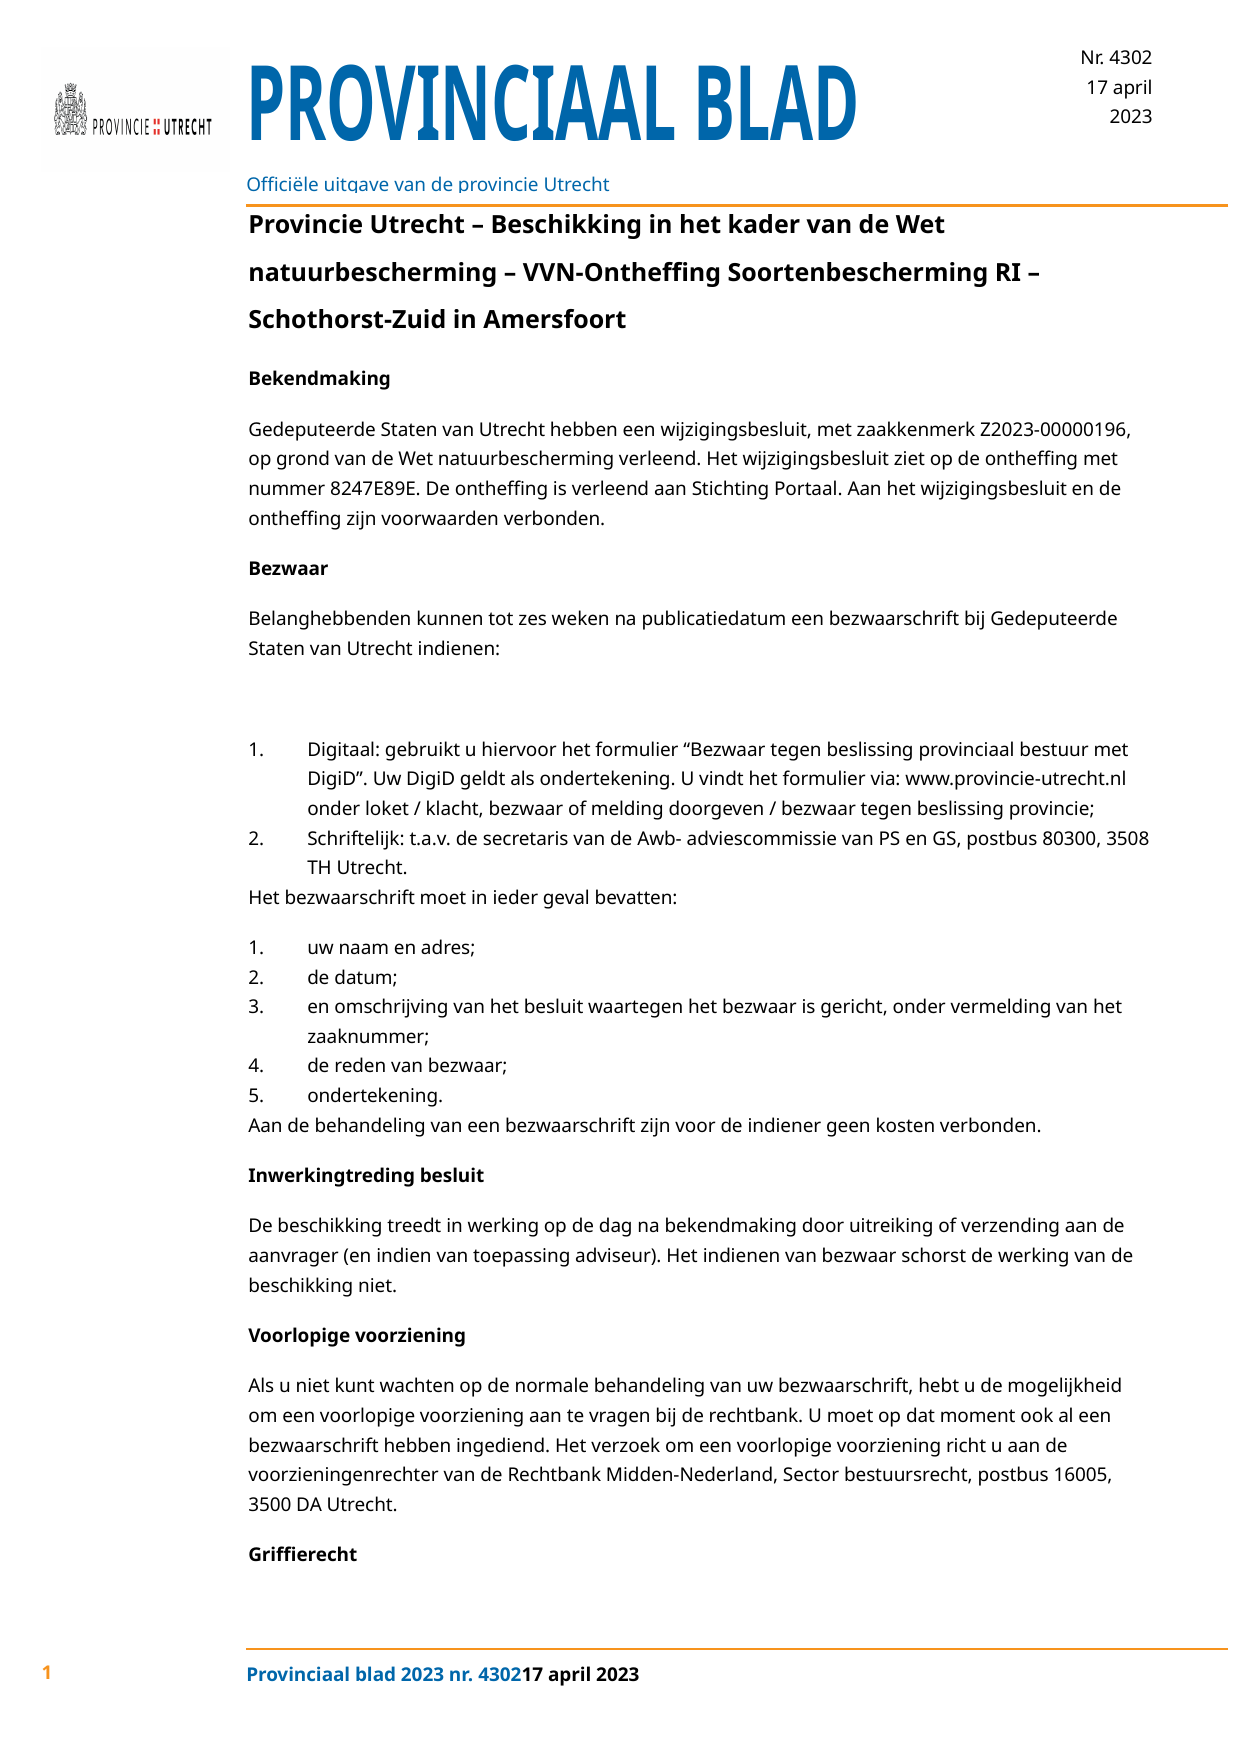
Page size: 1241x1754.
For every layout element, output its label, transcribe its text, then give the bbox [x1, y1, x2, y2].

list ondertekening. [248, 1082, 1152, 1108]
text Bekendmaking [248, 366, 1152, 391]
picture [41, 47, 231, 172]
text Als u niet kunt wachten op de normale behandeling van uw bezwaarschrift, hebt u de mogelijkheid om een voorlopige voorziening aan te vragen bij de rechtbank. U moet op dat moment ook al een bezwaarschrift hebben ingediend. Het verzoek om een voorlopige voorziening richt u aan de voorzieningenrechter van de Rechtbank Midden-Nederland, Sector bestuursrecht, postbus 16005, 3500 DA Utrecht. [248, 1373, 1152, 1517]
list en omschrijving van het besluit waartegen het bezwaar is gericht, onder vermelding van het zaaknummer; [248, 993, 1152, 1049]
list de datum; [248, 964, 1152, 989]
text Belanghebbenden kunnen tot zes weken na publicatiedatum een bezwaarschrift bij Gedeputeerde Staten van Utrecht indienen: [248, 606, 1152, 661]
text Gedeputeerde Staten van Utrecht hebben een wijzigingsbesluit, met zaakkenmerk Z2023-00000196, op grond van de Wet natuurbescherming verleend. Het wijzigingsbesluit ziet op de ontheffing met nummer 8247E89E. De ontheffing is verleend aan Stichting Portaal. Aan het wijzigingsbesluit en de ontheffing zijn voorwaarden verbonden. [248, 416, 1152, 530]
text Aan de behandeling van een bezwaarschrift zijn voor de indiener geen kosten verbonden. [248, 1112, 1152, 1137]
list Schriftelijk: t.a.v. de secretaris van de Awb- adviescommissie van PS en GS, postbus 80300, 3508 TH Utrecht. [248, 825, 1152, 880]
text Voorlopige voorziening [248, 1322, 1152, 1348]
text Provincie Utrecht – Beschikking in het kader van de Wet natuurbescherming – VVN-Ontheffing Soortenbescherming RI – Schothorst-Zuid in Amersfoort [248, 207, 1152, 336]
list Digitaal: gebruikt u hiervoor het formulier “Bezwaar tegen beslissing provinciaal bestuur met DigiD”. Uw DigiD geldt als ondertekening. U vindt het formulier via: www.provincie-utrecht.nl onder loket / klacht, bezwaar of melding doorgeven / bezwaar tegen beslissing provincie; [248, 736, 1152, 821]
list de reden van bezwaar; [248, 1053, 1152, 1078]
text Het bezwaarschrift moet in ieder geval bevatten: [248, 884, 1152, 909]
text Inwerkingtreding besluit [248, 1162, 1152, 1188]
text De beschikking treedt in werking op de dag na bekendmaking door uitreiking of verzending aan de aanvrager (en indien van toepassing adviseur). Het indienen van bezwaar schorst de werking van de beschikking niet. [248, 1213, 1152, 1297]
text Griffierecht [248, 1541, 1152, 1567]
text Bezwaar [248, 555, 1152, 581]
list uw naam en adres; [248, 934, 1152, 960]
